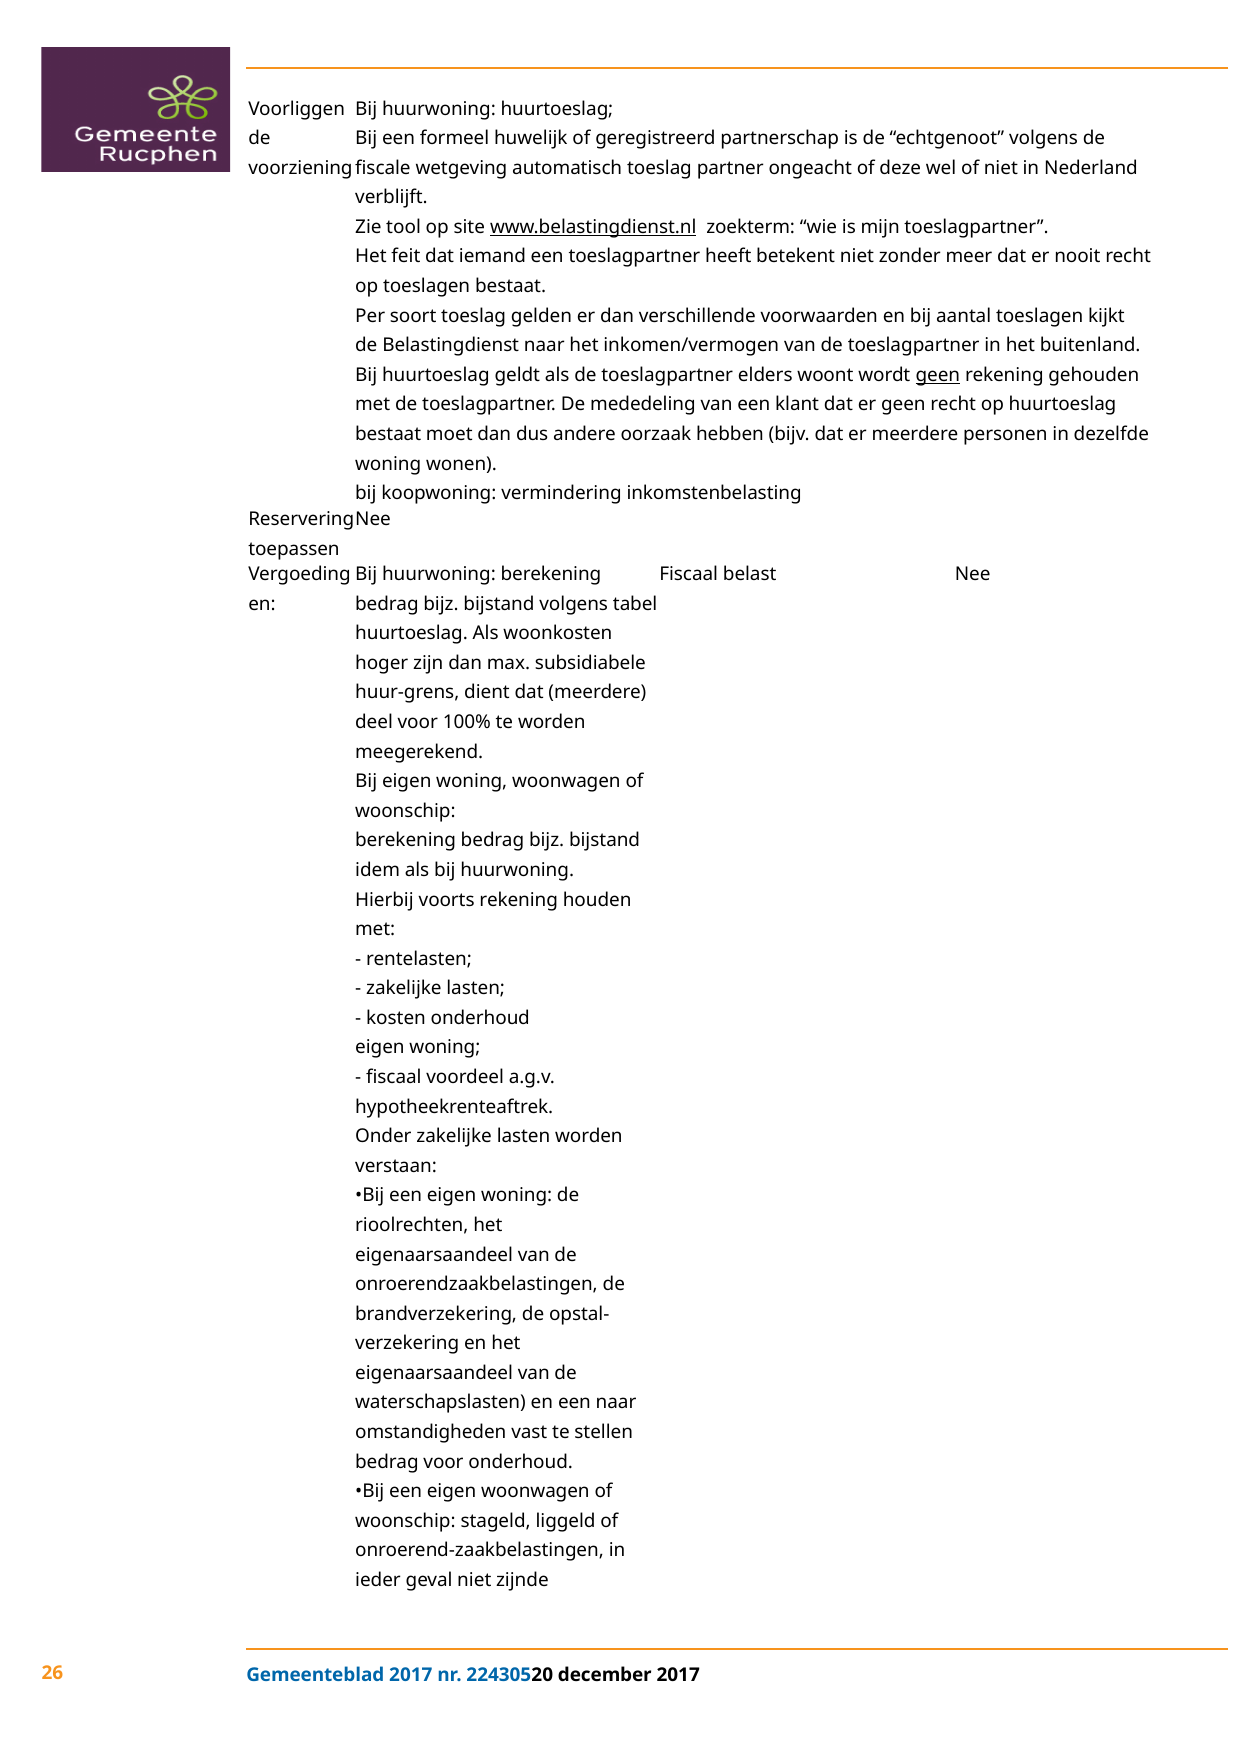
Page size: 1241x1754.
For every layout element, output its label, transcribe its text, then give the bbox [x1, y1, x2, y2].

table_cell Nee [955, 560, 1152, 1592]
table_cell Reservering toepassen [248, 505, 355, 560]
picture [41, 47, 231, 172]
table_cell Bij huurwoning: huurtoeslag; Bij een formeel huwelijk of geregistreerd partnerschap is de “echtgenoot” volgens de fiscale wetgeving automatisch toeslag partner ongeacht of deze wel of niet in Nederland verblijft. Zie tool op site www.belastingdienst.nl zoekterm: “wie is mijn toeslagpartner”. Het feit dat iemand een toeslagpartner heeft betekent niet zonder meer dat er nooit recht op toeslagen bestaat. Per soort toeslag gelden er dan verschillende voorwaarden en bij aantal toeslagen kijkt de Belastingdienst naar het inkomen/vermogen van de toeslagpartner in het buitenland. Bij huurtoeslag geldt als de toeslagpartner elders woont wordt geen rekening gehouden met de toeslagpartner. De mededeling van een klant dat er geen recht op huurtoeslag bestaat moet dan dus andere oorzaak hebben (bijv. dat er meerdere personen in dezelfde woning wonen). bij koopwoning: vermindering inkomstenbelasting [355, 95, 1152, 505]
table_cell Fiscaal belast [659, 560, 954, 1592]
table_cell Bij huurwoning: berekening bedrag bijz. bijstand volgens tabel huurtoeslag. Als woonkosten hoger zijn dan max. subsidiabele huur-grens, dient dat (meerdere) deel voor 100% te worden meegerekend. Bij eigen woning, woonwagen of woonschip: berekening bedrag bijz. bijstand idem als bij huurwoning. Hierbij voorts rekening houden met: - rentelasten; - zakelijke lasten; - kosten onderhoud eigen woning; - fiscaal voordeel a.g.v. hypotheekrenteaftrek. Onder zakelijke lasten worden verstaan: •Bij een eigen woning: de rioolrechten, het eigenaarsaandeel van de onroerendzaakbelastingen, de brandverzekering, de opstal-verzekering en het eigenaarsaandeel van de waterschapslasten) en een naar omstandigheden vast te stellen bedrag voor onderhoud. •Bij een eigen woonwagen of woonschip: stageld, liggeld of onroerend-zaakbelastingen, in ieder geval niet zijnde [355, 560, 659, 1592]
table_cell Voorliggende voorziening [248, 95, 355, 505]
table_cell Nee [355, 505, 1152, 560]
table_cell Vergoedingen: [248, 560, 355, 1592]
